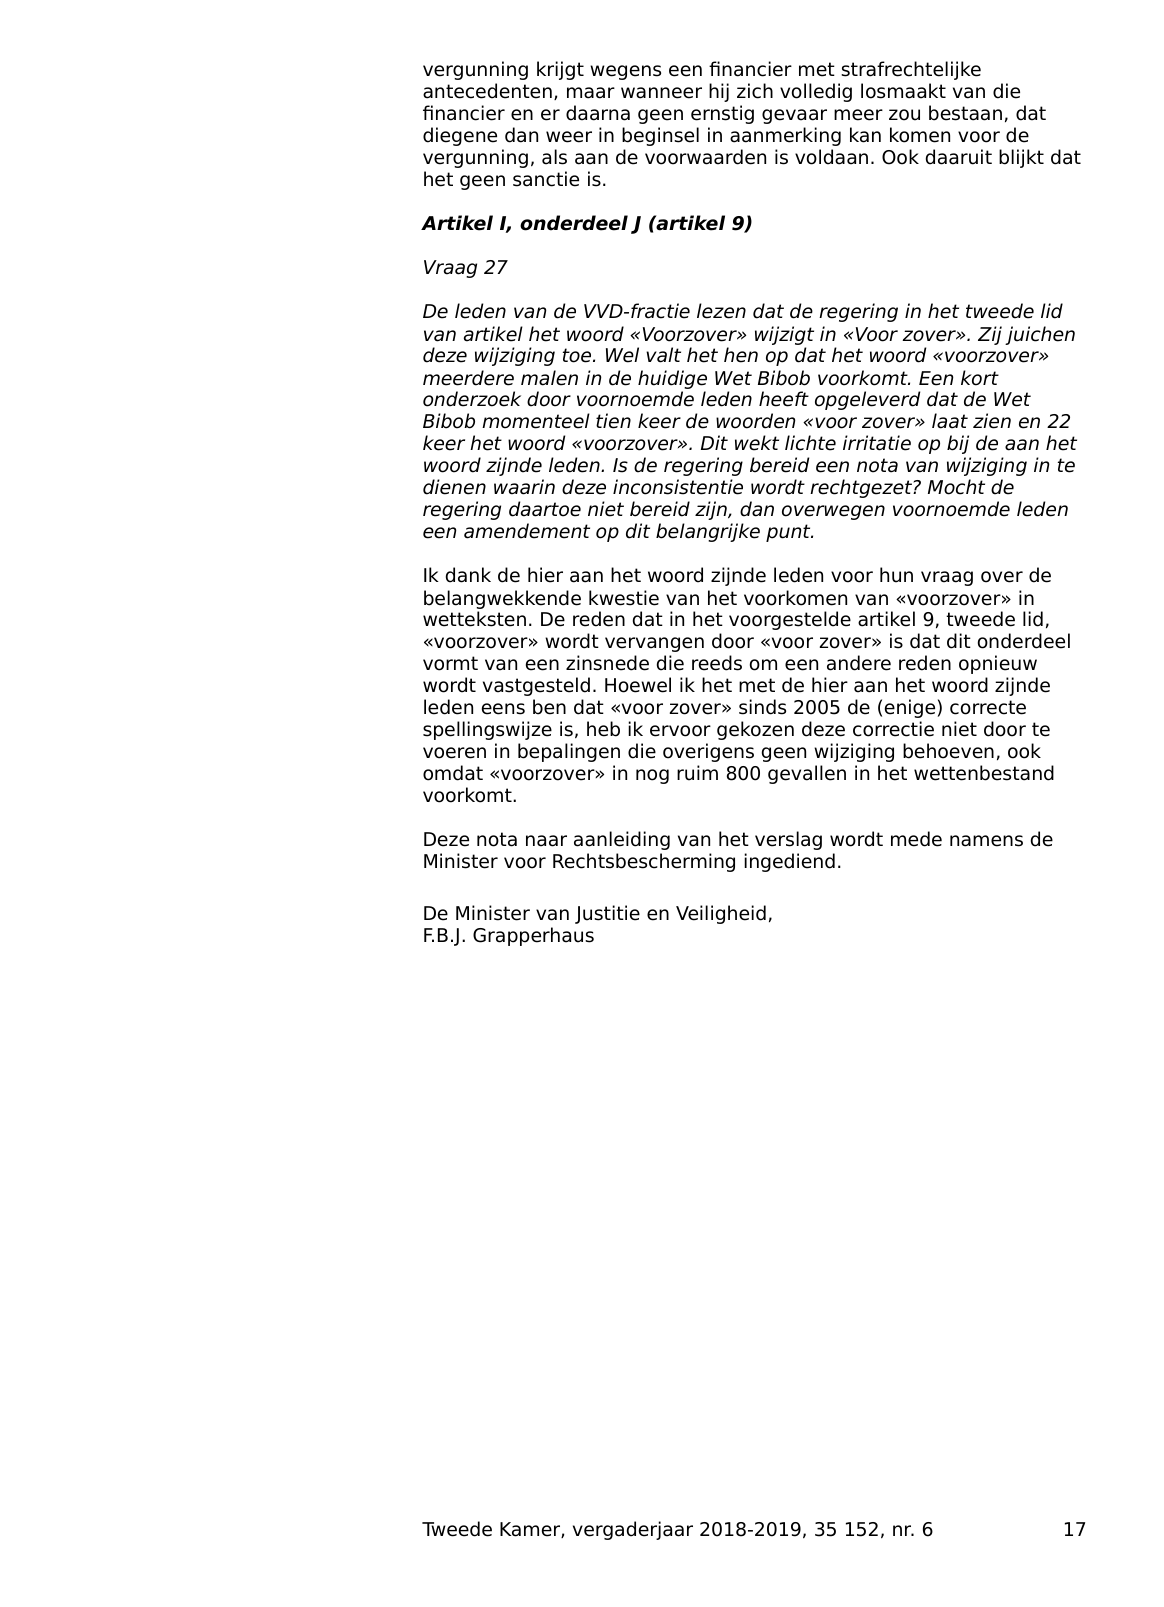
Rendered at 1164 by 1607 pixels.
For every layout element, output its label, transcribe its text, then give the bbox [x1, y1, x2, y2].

text vergunning krijgt wegens een financier met strafrechtelijke antecedenten, maar wanneer hij zich volledig losmaakt van die financier en er daarna geen ernstig gevaar meer zou bestaan, dat diegene dan weer in beginsel in aanmerking kan komen voor de vergunning, als aan de voorwaarden is voldaan. Ook daaruit blijkt dat het geen sanctie is. [422, 59, 1087, 191]
subtitle Artikel I, onderdeel J (artikel 9) [422, 213, 1087, 235]
text De leden van de VVD-fractie lezen dat de regering in het tweede lid van artikel het woord «Voorzover» wijzigt in «Voor zover». Zij juichen deze wijziging toe. Wel valt het hen op dat het woord «voorzover» meerdere malen in de huidige Wet Bibob voorkomt. Een kort onderzoek door voornoemde leden heeft opgeleverd dat de Wet Bibob momenteel tien keer de woorden «voor zover» laat zien en 22 keer het woord «voorzover». Dit wekt lichte irritatie op bij de aan het woord zijnde leden. Is de regering bereid een nota van wijziging in te dienen waarin deze inconsistentie wordt rechtgezet? Mocht de regering daartoe niet bereid zijn, dan overwegen voornoemde leden een amendement op dit belangrijke punt. [422, 301, 1087, 543]
subtitle Vraag 27 [422, 257, 1087, 279]
text De Minister van Justitie en Veiligheid, F.B.J. Grapperhaus [422, 903, 1087, 947]
text Deze nota naar aanleiding van het verslag wordt mede namens de Minister voor Rechtsbescherming ingediend. [422, 829, 1087, 873]
text Ik dank de hier aan het woord zijnde leden voor hun vraag over de belangwekkende kwestie van het voorkomen van «voorzover» in wetteksten. De reden dat in het voorgestelde artikel 9, tweede lid, «voorzover» wordt vervangen door «voor zover» is dat dit onderdeel vormt van een zinsnede die reeds om een andere reden opnieuw wordt vastgesteld. Hoewel ik het met de hier aan het woord zijnde leden eens ben dat «voor zover» sinds 2005 de (enige) correcte spellingswijze is, heb ik ervoor gekozen deze correctie niet door te voeren in bepalingen die overigens geen wijziging behoeven, ook omdat «voorzover» in nog ruim 800 gevallen in het wettenbestand voorkomt. [422, 565, 1087, 807]
